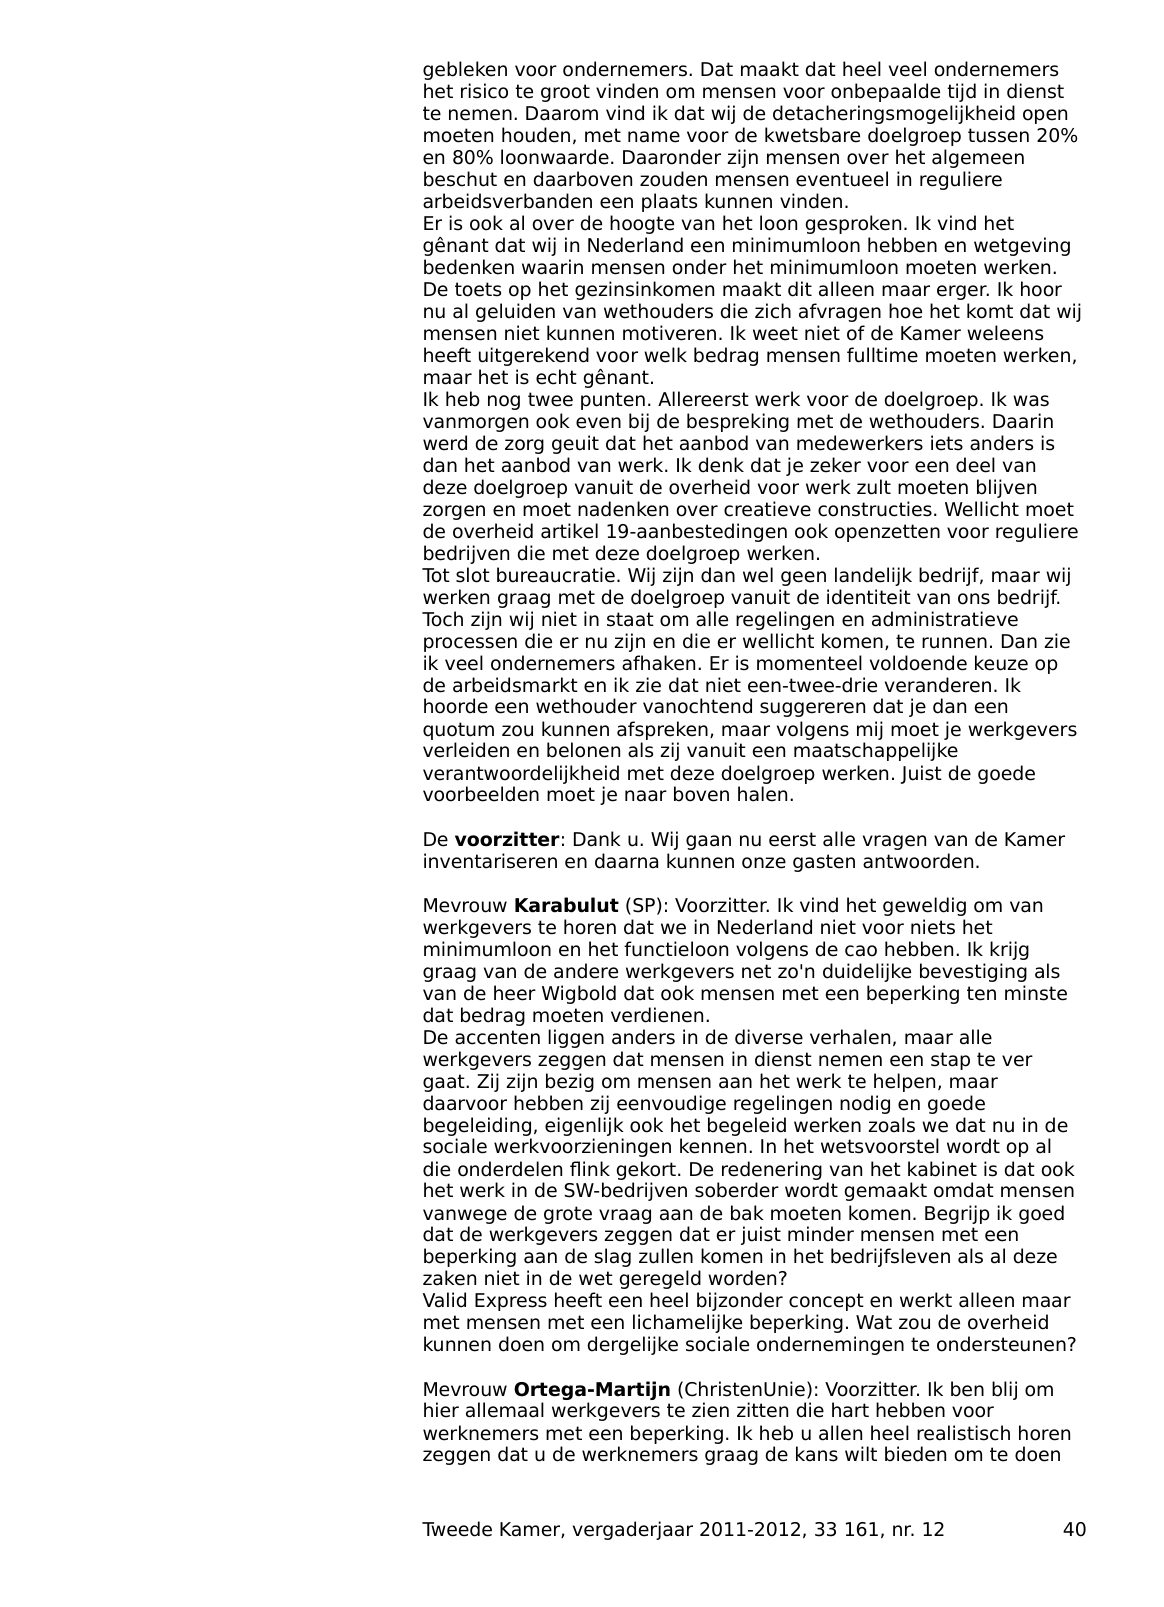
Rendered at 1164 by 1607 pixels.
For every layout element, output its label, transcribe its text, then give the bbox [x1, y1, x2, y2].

text Tot slot bureaucratie. Wij zijn dan wel geen landelijk bedrijf, maar wij werken graag met de doelgroep vanuit de identiteit van ons bedrijf. Toch zijn wij niet in staat om alle regelingen en administratieve processen die er nu zijn en die er wellicht komen, te runnen. Dan zie ik veel ondernemers afhaken. Er is momenteel voldoende keuze op de arbeidsmarkt en ik zie dat niet een-twee-drie veranderen. Ik hoorde een wethouder vanochtend suggereren dat je dan een quotum zou kunnen afspreken, maar volgens mij moet je werkgevers verleiden en belonen als zij vanuit een maatschappelijke verantwoordelijkheid met deze doelgroep werken. Juist de goede voorbeelden moet je naar boven halen. [422, 564, 1087, 806]
text gebleken voor ondernemers. Dat maakt dat heel veel ondernemers het risico te groot vinden om mensen voor onbepaalde tijd in dienst te nemen. Daarom vind ik dat wij de detacheringsmogelijkheid open moeten houden, met name voor de kwetsbare doelgroep tussen 20% en 80% loonwaarde. Daaronder zijn mensen over het algemeen beschut en daarboven zouden mensen eventueel in reguliere arbeidsverbanden een plaats kunnen vinden. [422, 59, 1087, 213]
text Mevrouw Ortega-Martijn (ChristenUnie): Voorzitter. Ik ben blij om hier allemaal werkgevers te zien zitten die hart hebben voor werknemers met een beperking. Ik heb u allen heel realistisch horen zeggen dat u de werknemers graag de kans wilt bieden om te doen [422, 1378, 1087, 1466]
text Ik heb nog twee punten. Allereerst werk voor de doelgroep. Ik was vanmorgen ook even bij de bespreking met de wethouders. Daarin werd de zorg geuit dat het aanbod van medewerkers iets anders is dan het aanbod van werk. Ik denk dat je zeker voor een deel van deze doelgroep vanuit de overheid voor werk zult moeten blijven zorgen en moet nadenken over creatieve constructies. Wellicht moet de overheid artikel 19-aanbestedingen ook openzetten voor reguliere bedrijven die met deze doelgroep werken. [422, 389, 1087, 564]
text Mevrouw Karabulut (SP): Voorzitter. Ik vind het geweldig om van werkgevers te horen dat we in Nederland niet voor niets het minimumloon en het functieloon volgens de cao hebben. Ik krijg graag van de andere werkgevers net zo'n duidelijke bevestiging als van de heer Wigbold dat ook mensen met een beperking ten minste dat bedrag moeten verdienen. [422, 895, 1087, 1027]
text Valid Express heeft een heel bijzonder concept en werkt alleen maar met mensen met een lichamelijke beperking. Wat zou de overheid kunnen doen om dergelijke sociale ondernemingen te ondersteunen? [422, 1290, 1087, 1356]
text Er is ook al over de hoogte van het loon gesproken. Ik vind het gênant dat wij in Nederland een minimumloon hebben en wetgeving bedenken waarin mensen onder het minimumloon moeten werken. De toets op het gezinsinkomen maakt dit alleen maar erger. Ik hoor nu al geluiden van wethouders die zich afvragen hoe het komt dat wij mensen niet kunnen motiveren. Ik weet niet of de Kamer weleens heeft uitgerekend voor welk bedrag mensen fulltime moeten werken, maar het is echt gênant. [422, 213, 1087, 389]
text De accenten liggen anders in de diverse verhalen, maar alle werkgevers zeggen dat mensen in dienst nemen een stap te ver gaat. Zij zijn bezig om mensen aan het werk te helpen, maar daarvoor hebben zij eenvoudige regelingen nodig en goede begeleiding, eigenlijk ook het begeleid werken zoals we dat nu in de sociale werkvoorzieningen kennen. In het wetsvoorstel wordt op al die onderdelen flink gekort. De redenering van het kabinet is dat ook het werk in de SW-bedrijven soberder wordt gemaakt omdat mensen vanwege de grote vraag aan de bak moeten komen. Begrijp ik goed dat de werkgevers zeggen dat er juist minder mensen met een beperking aan de slag zullen komen in het bedrijfsleven als al deze zaken niet in de wet geregeld worden? [422, 1027, 1087, 1290]
text De voorzitter: Dank u. Wij gaan nu eerst alle vragen van de Kamer inventariseren en daarna kunnen onze gasten antwoorden. [422, 828, 1087, 872]
